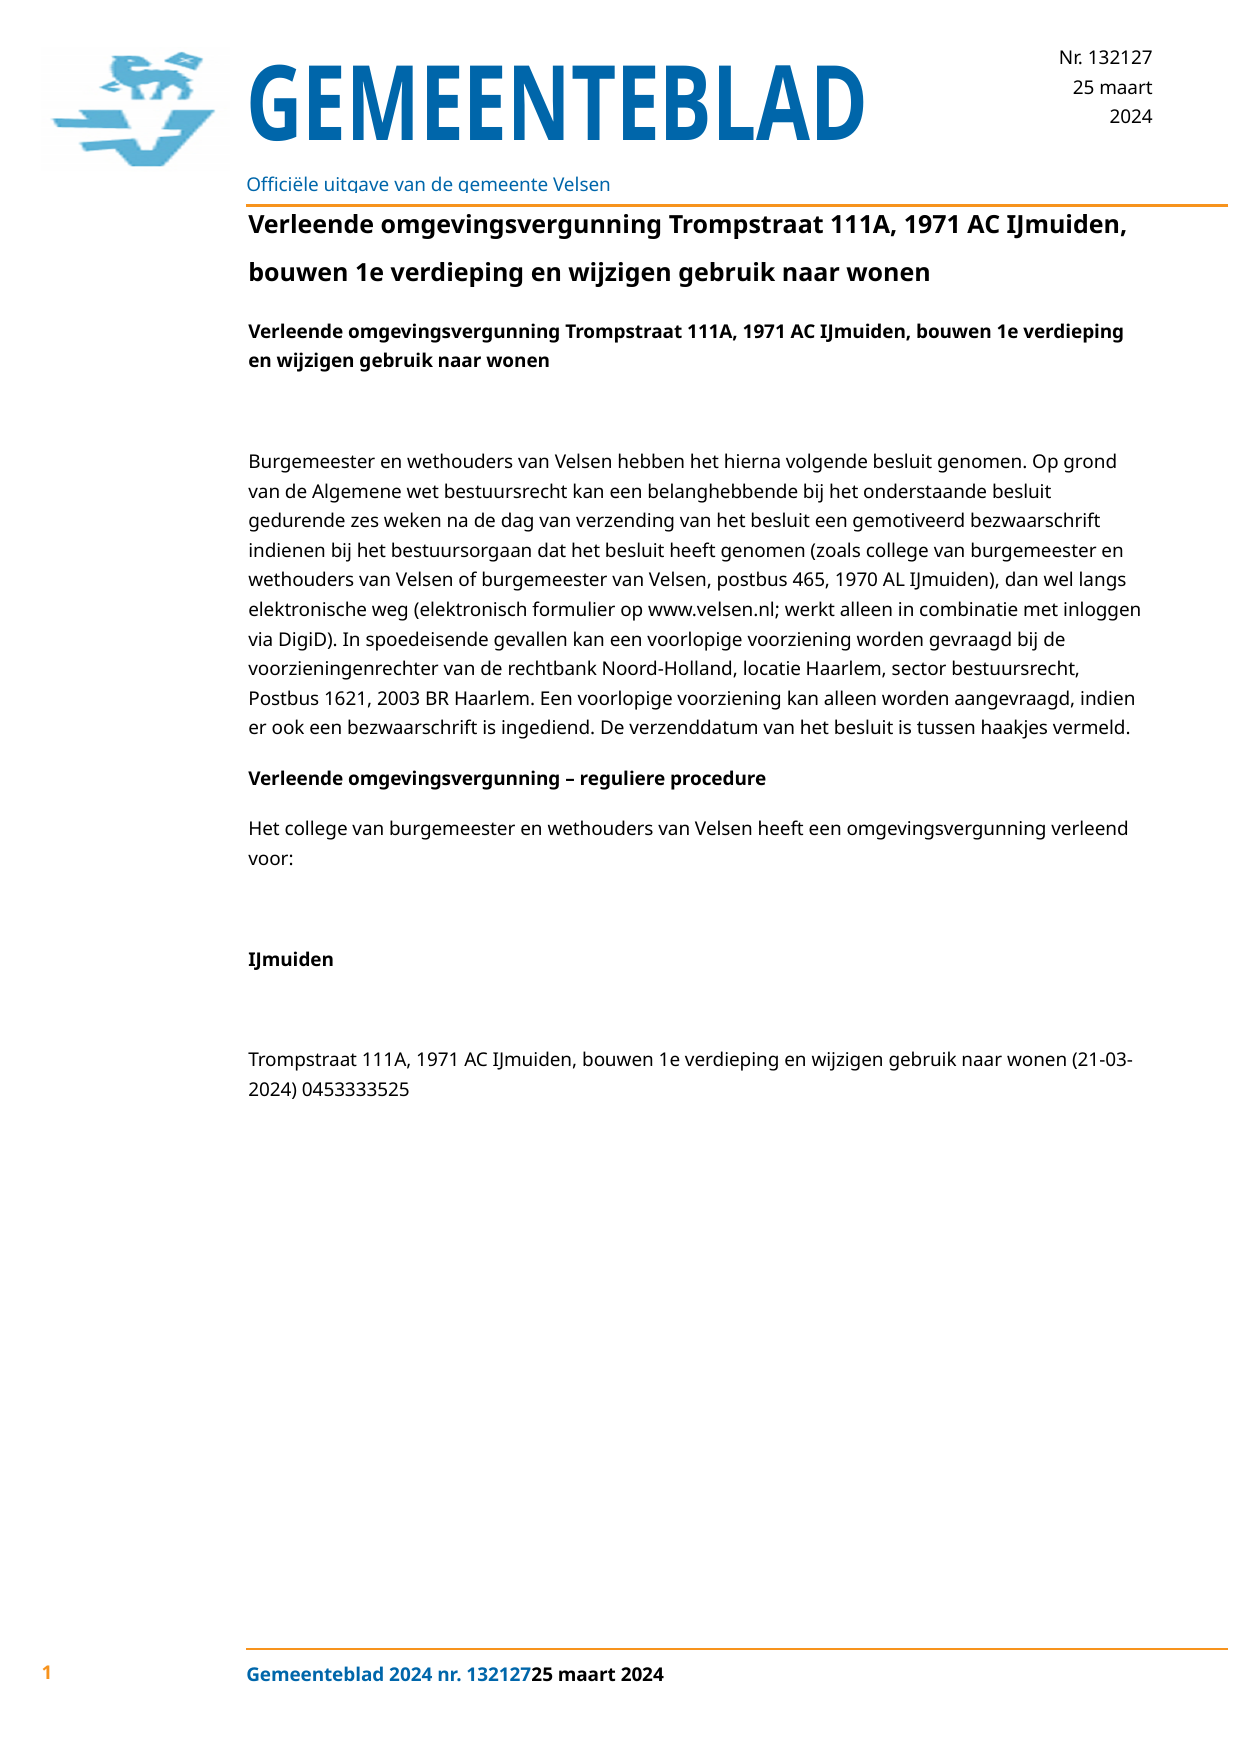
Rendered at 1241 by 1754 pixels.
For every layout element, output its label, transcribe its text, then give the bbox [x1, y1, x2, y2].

text Burgemeester en wethouders van Velsen hebben het hierna volgende besluit genomen. Op grond van de Algemene wet bestuursrecht kan een belanghebbende bij het onderstaande besluit gedurende zes weken na de dag van verzending van het besluit een gemotiveerd bezwaarschrift indienen bij het bestuursorgaan dat het besluit heeft genomen (zoals college van burgemeester en wethouders van Velsen of burgemeester van Velsen, postbus 465, 1970 AL IJmuiden), dan wel langs elektronische weg (elektronisch formulier op www.velsen.nl; werkt alleen in combinatie met inloggen via DigiD). In spoedeisende gevallen kan een voorlopige voorziening worden gevraagd bij de voorzieningenrechter van de rechtbank Noord-Holland, locatie Haarlem, sector bestuursrecht, Postbus 1621, 2003 BR Haarlem. Een voorlopige voorziening kan alleen worden aangevraagd, indien er ook een bezwaarschrift is ingediend. De verzenddatum van het besluit is tussen haakjes vermeld. [248, 448, 1152, 740]
text IJmuiden [248, 946, 1152, 972]
text Verleende omgevingsvergunning – reguliere procedure [248, 765, 1152, 791]
picture [41, 47, 231, 172]
text Verleende omgevingsvergunning Trompstraat 111A, 1971 AC IJmuiden, bouwen 1e verdieping en wijzigen gebruik naar wonen [248, 318, 1152, 373]
text Het college van burgemeester en wethouders van Velsen heeft een omgevingsvergunning verleend voor: [248, 815, 1152, 871]
text Trompstraat 111A, 1971 AC IJmuiden, bouwen 1e verdieping en wijzigen gebruik naar wonen (21-03-2024) 0453333525 [248, 1047, 1152, 1102]
text Verleende omgevingsvergunning Trompstraat 111A, 1971 AC IJmuiden, bouwen 1e verdieping en wijzigen gebruik naar wonen [248, 207, 1152, 288]
